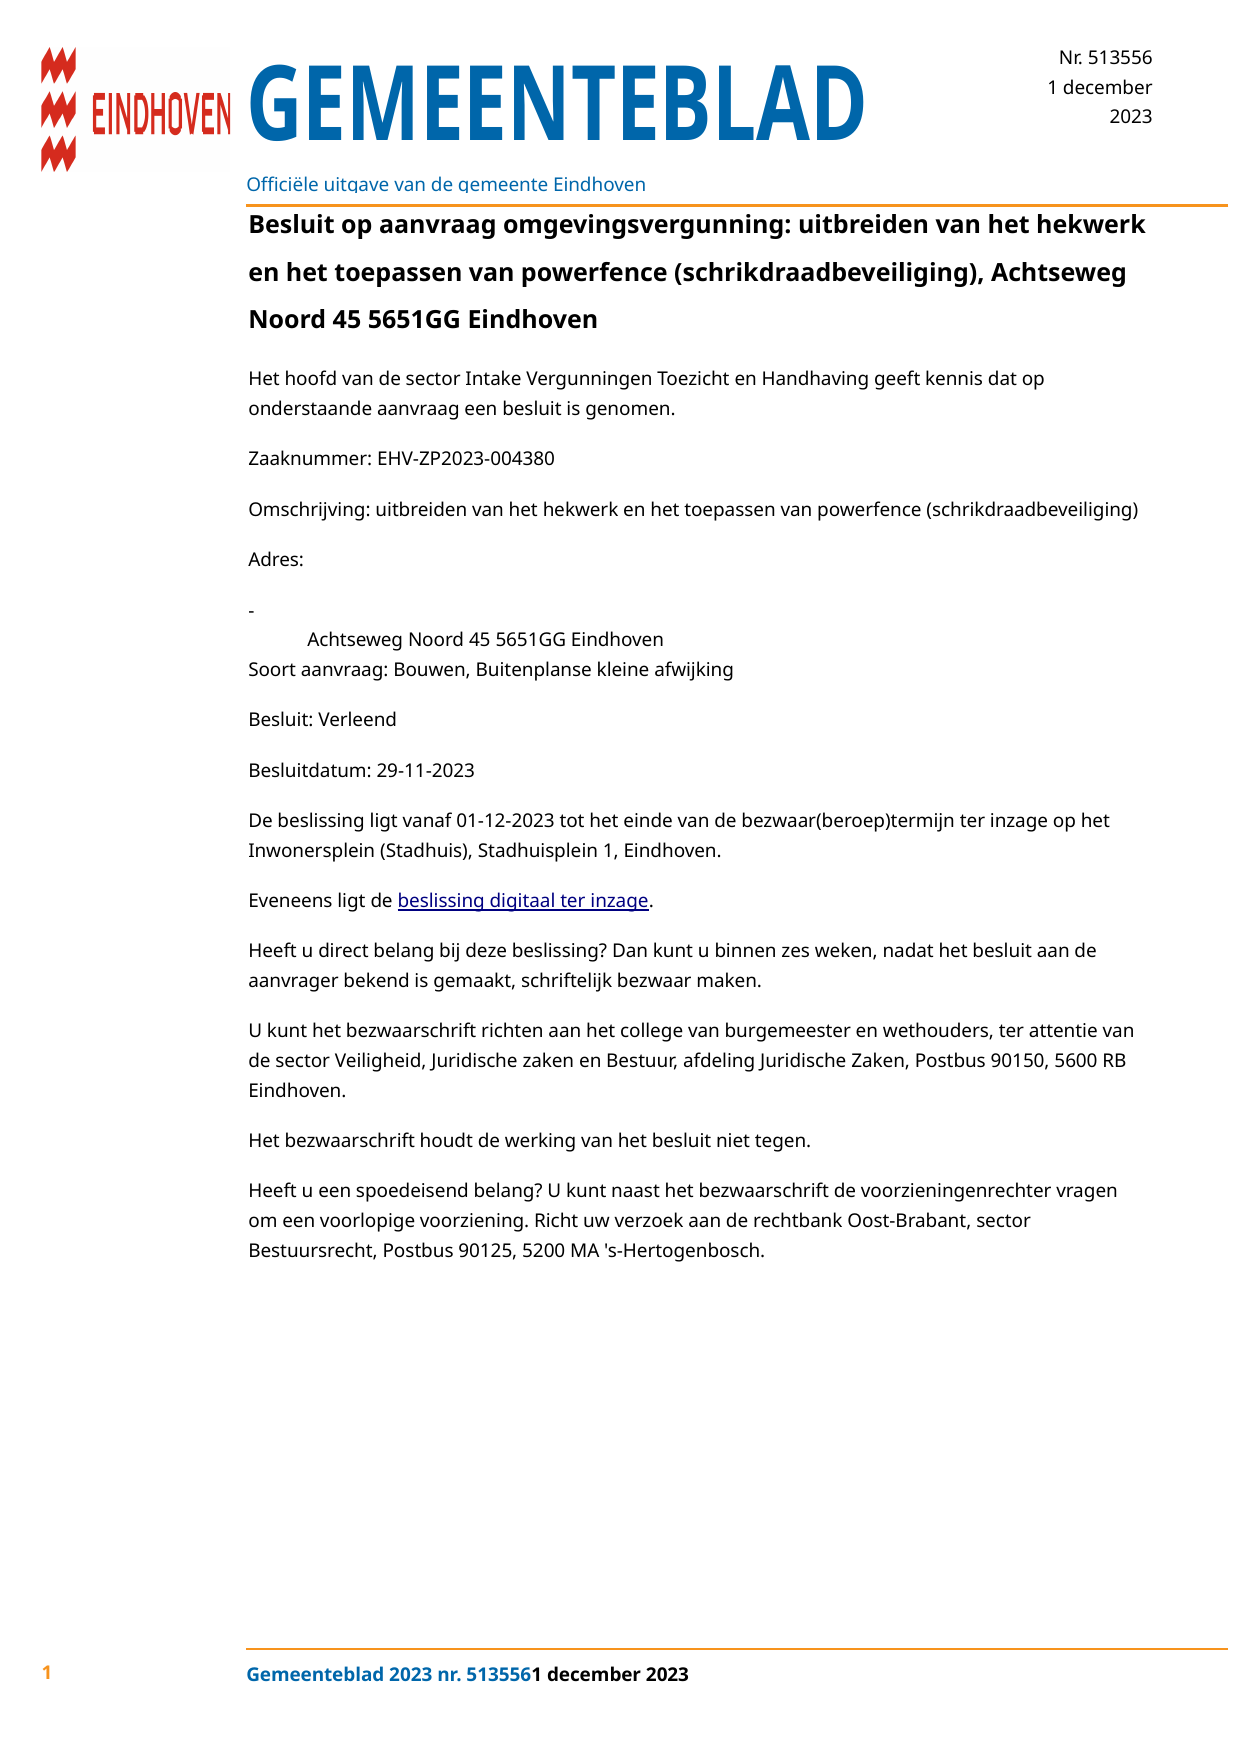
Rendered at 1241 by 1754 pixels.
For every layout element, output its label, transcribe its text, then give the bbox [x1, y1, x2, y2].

text Heeft u direct belang bij deze beslissing? Dan kunt u binnen zes weken, nadat het besluit aan de aanvrager bekend is gemaakt, schriftelijk bezwaar maken. [248, 938, 1152, 993]
text Heeft u een spoedeisend belang? U kunt naast het bezwaarschrift de voorzieningenrechter vragen om een voorlopige voorziening. Richt uw verzoek aan de rechtbank Oost-Brabant, sector Bestuursrecht, Postbus 90125, 5200 MA 's-Hertogenbosch. [248, 1178, 1152, 1262]
picture [41, 47, 231, 172]
text Het hoofd van de sector Intake Vergunningen Toezicht en Handhaving geeft kennis dat op onderstaande aanvraag een besluit is genomen. [248, 366, 1152, 421]
text U kunt het bezwaarschrift richten aan het college van burgemeester en wethouders, ter attentie van de sector Veiligheid, Juridische zaken en Bestuur, afdeling Juridische Zaken, Postbus 90150, 5600 RB Eindhoven. [248, 1018, 1152, 1102]
text De beslissing ligt vanaf 01-12-2023 tot het einde van de bezwaar(beroep)termijn ter inzage op het Inwonersplein (Stadhuis), Stadhuisplein 1, Eindhoven. [248, 807, 1152, 862]
text Omschrijving: uitbreiden van het hekwerk en het toepassen van powerfence (schrikdraadbeveiliging) [248, 496, 1152, 522]
text Zaaknummer: EHV-ZP2023-004380 [248, 446, 1152, 471]
text Het bezwaarschrift houdt de werking van het besluit niet tegen. [248, 1127, 1152, 1153]
text Besluitdatum: 29-11-2023 [248, 757, 1152, 782]
text Besluit: Verleend [248, 706, 1152, 732]
list Achtseweg Noord 45 5651GG Eindhoven [248, 626, 1152, 652]
text Eveneens ligt de beslissing digitaal ter inzage. [248, 887, 1152, 913]
text Adres: [248, 546, 1152, 572]
text Soort aanvraag: Bouwen, Buitenplanse kleine afwijking [248, 656, 1152, 682]
text Besluit op aanvraag omgevingsvergunning: uitbreiden van het hekwerk en het toepassen van powerfence (schrikdraadbeveiliging), Achtseweg Noord 45 5651GG Eindhoven [248, 207, 1152, 336]
